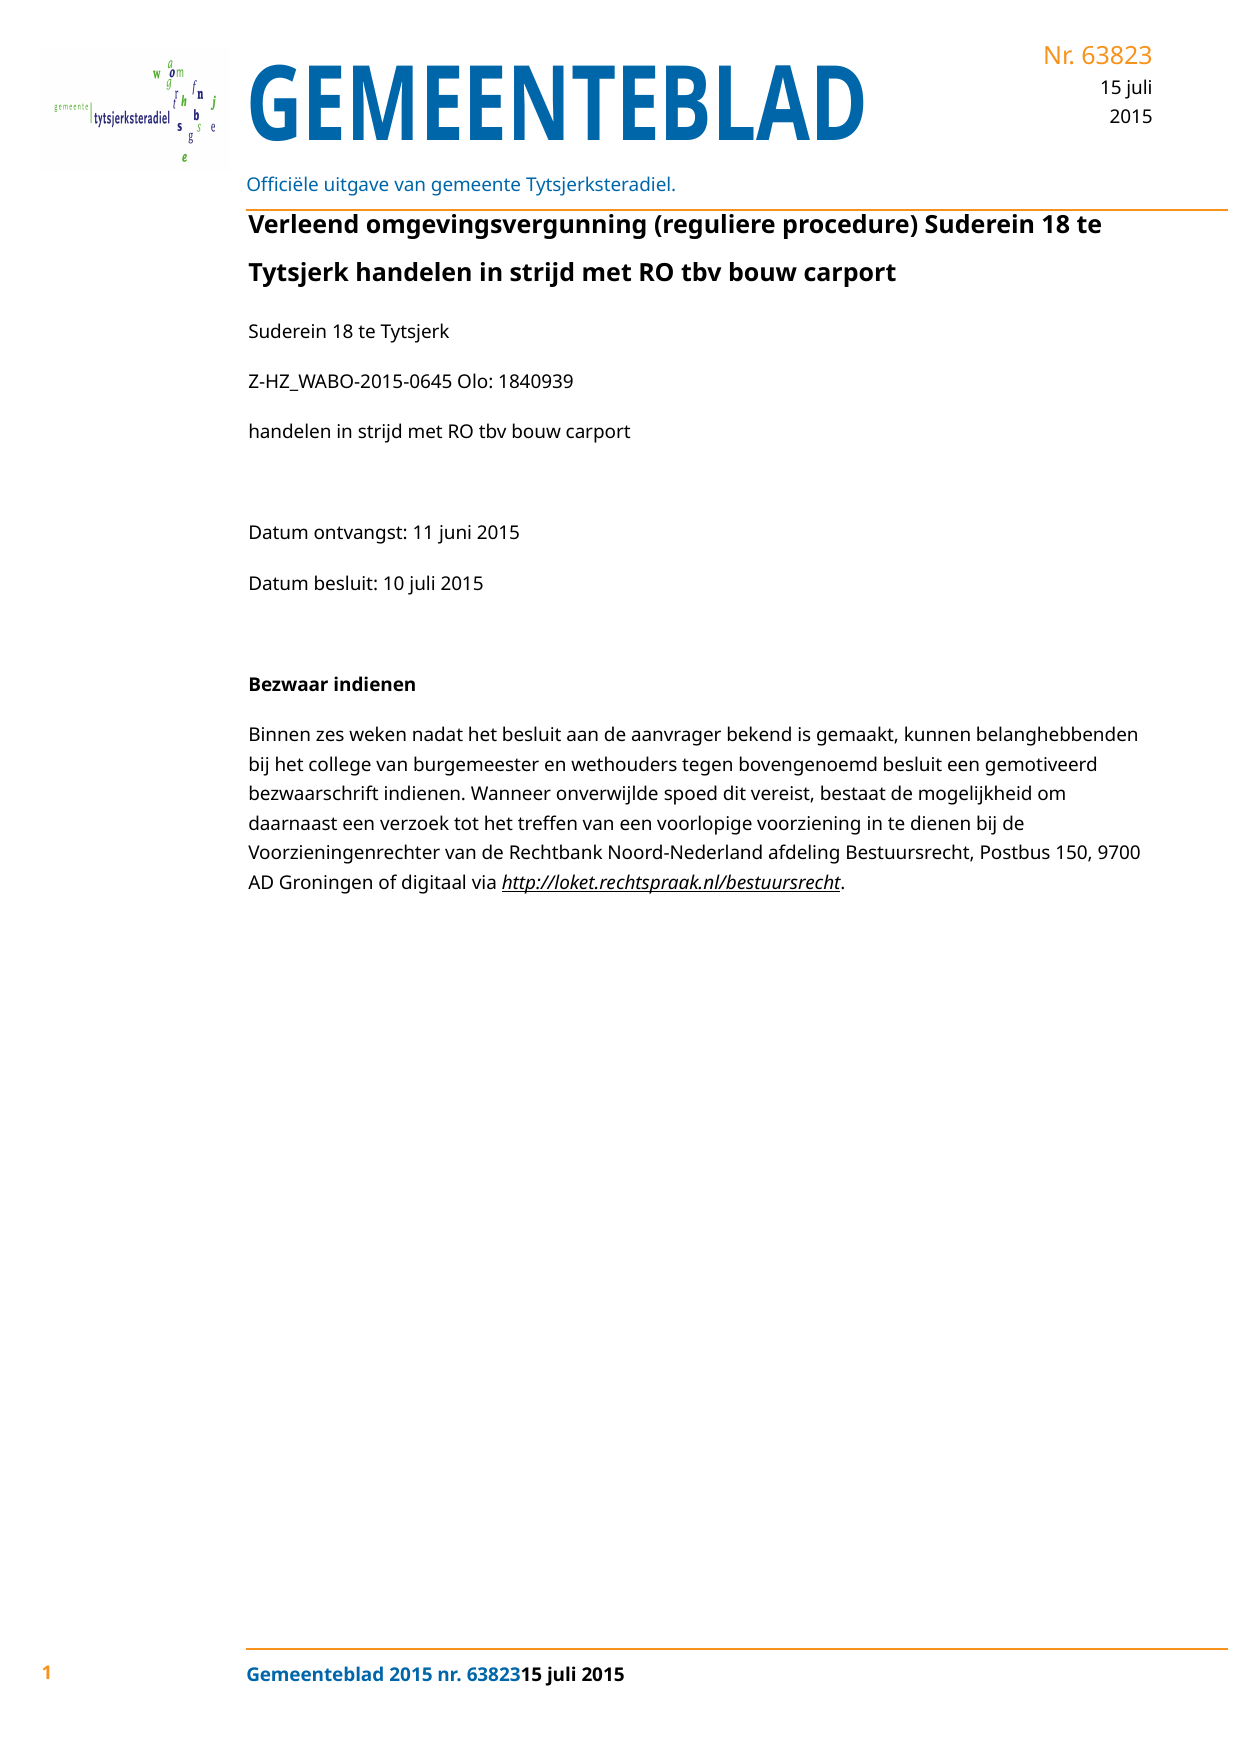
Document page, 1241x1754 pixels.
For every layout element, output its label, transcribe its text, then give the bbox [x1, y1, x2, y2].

text Verleend omgevingsvergunning (reguliere procedure) Suderein 18 te Tytsjerk handelen in strijd met RO tbv bouw carport [248, 211, 1152, 288]
picture [41, 47, 231, 172]
text Datum ontvangst: 11 juni 2015 [248, 519, 1152, 545]
text Suderein 18 te Tytsjerk [248, 318, 1152, 344]
text Z-HZ_WABO-2015-0645 Olo: 1840939 [248, 368, 1152, 394]
text handelen in strijd met RO tbv bouw carport [248, 419, 1152, 444]
text Binnen zes weken nadat het besluit aan de aanvrager bekend is gemaakt, kunnen belanghebbenden bij het college van burgemeester en wethouders tegen bovengenoemd besluit een gemotiveerd bezwaarschrift indienen. Wanneer onverwijlde spoed dit vereist, bestaat de mogelijkheid om daarnaast een verzoek tot het treffen van een voorlopige voorziening in te dienen bij de Voorzieningenrechter van de Rechtbank Noord-Nederland afdeling Bestuursrecht, Postbus 150, 9700 AD Groningen of digitaal via http://loket.rechtspraak.nl/bestuursrecht. [248, 721, 1152, 895]
text Bezwaar indienen [248, 671, 1152, 697]
text Datum besluit: 10 juli 2015 [248, 570, 1152, 596]
